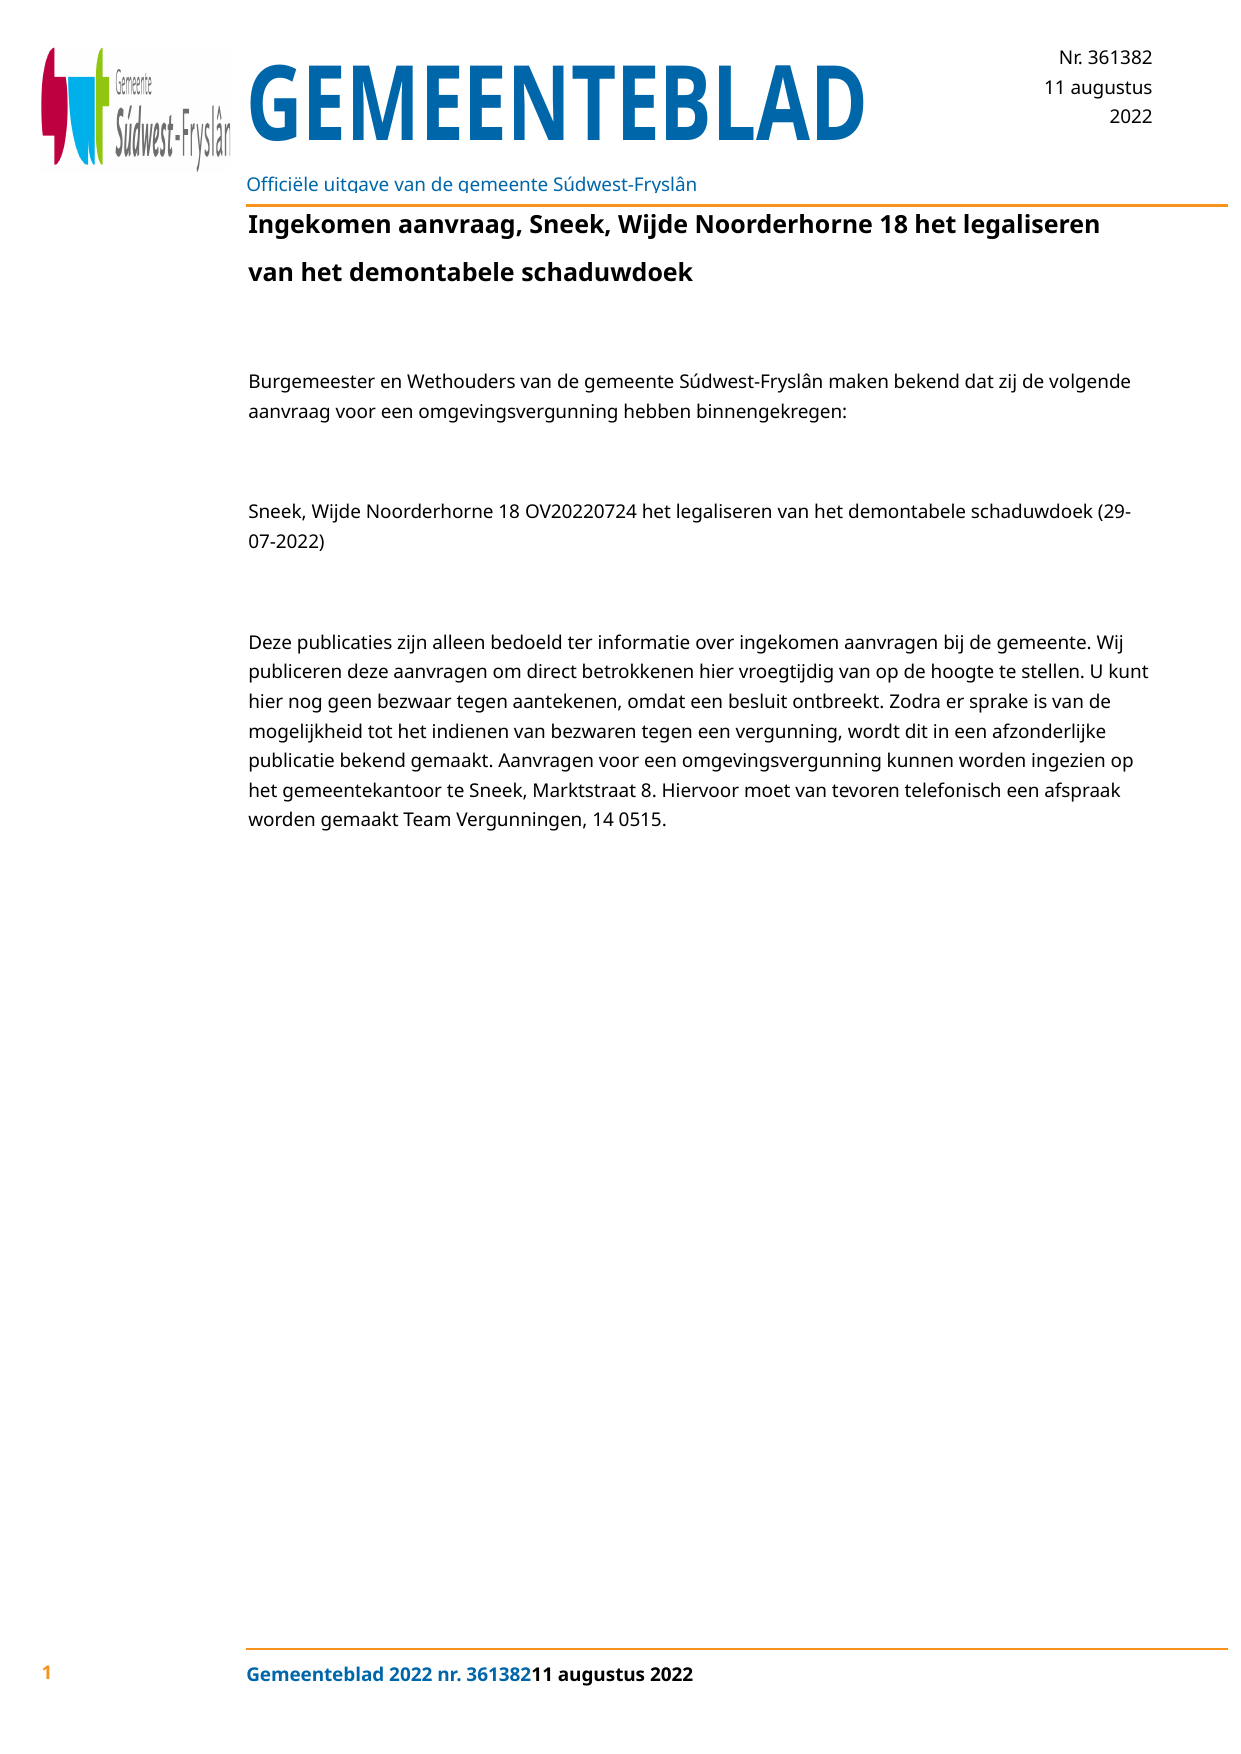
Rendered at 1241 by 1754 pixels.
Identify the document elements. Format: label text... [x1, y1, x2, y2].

text Sneek, Wijde Noorderhorne 18 OV20220724 het legaliseren van het demontabele schaduwdoek (29-07-2022) [248, 499, 1152, 554]
text Burgemeester en Wethouders van de gemeente Súdwest-Fryslân maken bekend dat zij de volgende aanvraag voor een omgevingsvergunning hebben binnengekregen: [248, 368, 1152, 424]
text Ingekomen aanvraag, Sneek, Wijde Noorderhorne 18 het legaliseren van het demontabele schaduwdoek [248, 207, 1152, 288]
picture [41, 47, 231, 172]
text Deze publicaties zijn alleen bedoeld ter informatie over ingekomen aanvragen bij de gemeente. Wij publiceren deze aanvragen om direct betrokkenen hier vroegtijdig van op de hoogte te stellen. U kunt hier nog geen bezwaar tegen aantekenen, omdat een besluit ontbreekt. Zodra er sprake is van de mogelijkheid tot het indienen van bezwaren tegen een vergunning, wordt dit in een afzonderlijke publicatie bekend gemaakt. Aanvragen voor een omgevingsvergunning kunnen worden ingezien op het gemeentekantoor te Sneek, Marktstraat 8. Hiervoor moet van tevoren telefonisch een afspraak worden gemaakt Team Vergunningen, 14 0515. [248, 629, 1152, 832]
